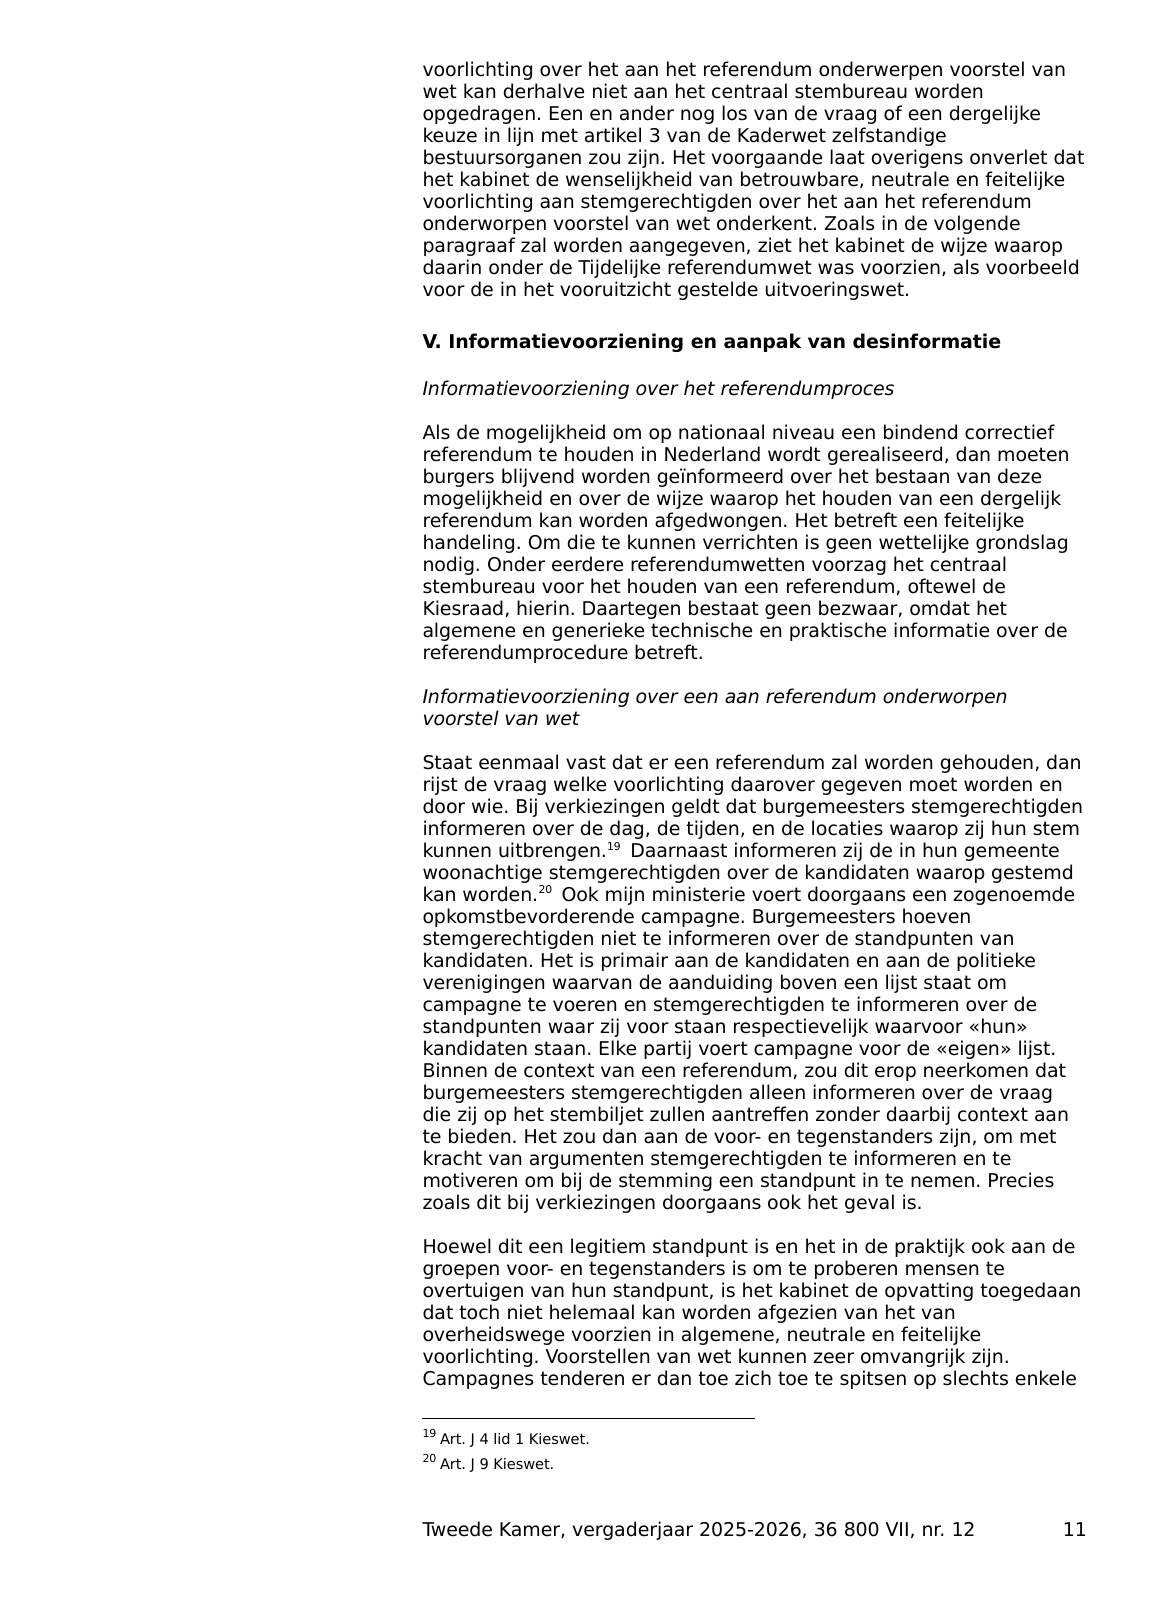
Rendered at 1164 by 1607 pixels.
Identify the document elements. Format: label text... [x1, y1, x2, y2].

text Als de mogelijkheid om op nationaal niveau een bindend correctief referendum te houden in Nederland wordt gerealiseerd, dan moeten burgers blijvend worden geïnformeerd over het bestaan van deze mogelijkheid en over de wijze waarop het houden van een dergelijk referendum kan worden afgedwongen. Het betreft een feitelijke handeling. Om die te kunnen verrichten is geen wettelijke grondslag nodig. Onder eerdere referendumwetten voorzag het centraal stembureau voor het houden van een referendum, oftewel de Kiesraad, hierin. Daartegen bestaat geen bezwaar, omdat het algemene en generieke technische en praktische informatie over de referendumprocedure betreft. [422, 422, 1087, 664]
text Staat eenmaal vast dat er een referendum zal worden gehouden, dan rijst de vraag welke voorlichting daarover gegeven moet worden en door wie. Bij verkiezingen geldt dat burgemeesters stemgerechtigden informeren over de dag, de tijden, en de locaties waarop zij hun stem kunnen uitbrengen. Daarnaast informeren zij de in hun gemeente woonachtige stemgerechtigden over de kandidaten waarop gestemd kan worden. Ook mijn ministerie voert doorgaans een zogenoemde opkomstbevorderende campagne. Burgemeesters hoeven stemgerechtigden niet te informeren over de standpunten van kandidaten. Het is primair aan de kandidaten en aan de politieke verenigingen waarvan de aanduiding boven een lijst staat om campagne te voeren en stemgerechtigden te informeren over de standpunten waar zij voor staan respectievelijk waarvoor «hun» kandidaten staan. Elke partij voert campagne voor de «eigen» lijst. Binnen de context van een referendum, zou dit erop neerkomen dat burgemeesters stemgerechtigden alleen informeren over de vraag die zij op het stembiljet zullen aantreffen zonder daarbij context aan te bieden. Het zou dan aan de voor- en tegenstanders zijn, om met kracht van argumenten stemgerechtigden te informeren en te motiveren om bij de stemming een standpunt in te nemen. Precies zoals dit bij verkiezingen doorgaans ook het geval is. [422, 752, 1087, 1214]
subtitle V. Informatievoorziening en aanpak van desinformatie [422, 331, 1087, 353]
subtitle Informatievoorziening over het referendumproces [422, 378, 1087, 400]
text Art. J 4 lid 1 Kieswet. [422, 1427, 1087, 1449]
subtitle Informatievoorziening over een aan referendum onderworpen voorstel van wet [422, 686, 1087, 730]
text Art. J 9 Kieswet. [422, 1452, 1087, 1474]
text Hoewel dit een legitiem standpunt is en het in de praktijk ook aan de groepen voor- en tegenstanders is om te proberen mensen te overtuigen van hun standpunt, is het kabinet de opvatting toegedaan dat toch niet helemaal kan worden afgezien van het van overheidswege voorzien in algemene, neutrale en feitelijke voorlichting. Voorstellen van wet kunnen zeer omvangrijk zijn. Campagnes tenderen er dan toe zich toe te spitsen op slechts enkele [422, 1236, 1087, 1390]
text voorlichting over het aan het referendum onderwerpen voorstel van wet kan derhalve niet aan het centraal stembureau worden opgedragen. Een en ander nog los van de vraag of een dergelijke keuze in lijn met artikel 3 van de Kaderwet zelfstandige bestuursorganen zou zijn. Het voorgaande laat overigens onverlet dat het kabinet de wenselijkheid van betrouwbare, neutrale en feitelijke voorlichting aan stemgerechtigden over het aan het referendum onderworpen voorstel van wet onderkent. Zoals in de volgende paragraaf zal worden aangegeven, ziet het kabinet de wijze waarop daarin onder de Tijdelijke referendumwet was voorzien, als voorbeeld voor de in het vooruitzicht gestelde uitvoeringswet. [422, 59, 1087, 301]
